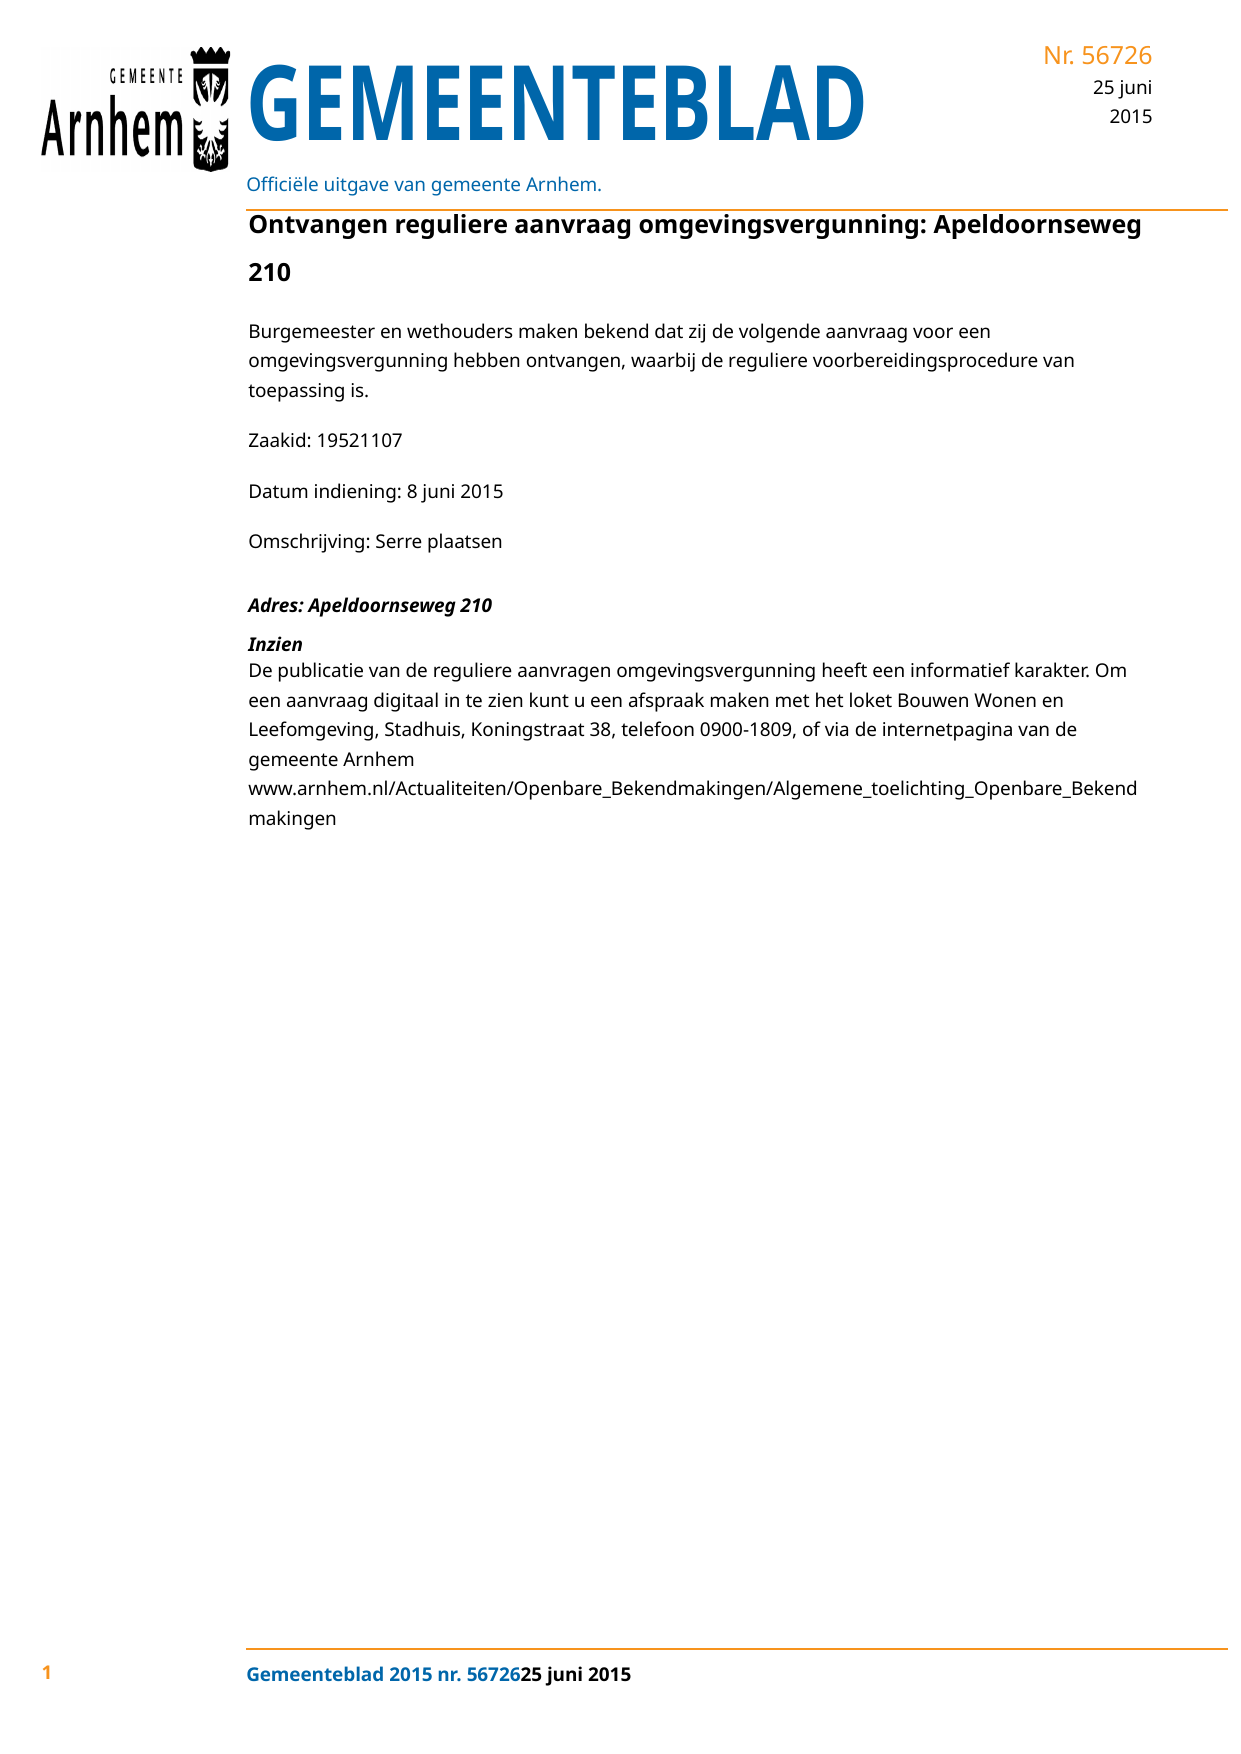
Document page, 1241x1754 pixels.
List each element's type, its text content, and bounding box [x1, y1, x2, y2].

picture [41, 47, 231, 172]
text Inzien [248, 632, 1152, 657]
text De publicatie van de reguliere aanvragen omgevingsvergunning heeft een informatief karakter. Om een aanvraag digitaal in te zien kunt u een afspraak maken met het loket Bouwen Wonen en Leefomgeving, Stadhuis, Koningstraat 38, telefoon 0900-1809, of via de internetpagina van de gemeente Arnhem www.arnhem.nl/Actualiteiten/Openbare_Bekendmakingen/Algemene_toelichting_Openbare_Bekendmakingen [248, 657, 1152, 831]
text Datum indiening: 8 juni 2015 [248, 478, 1152, 504]
text Burgemeester en wethouders maken bekend dat zij de volgende aanvraag voor een omgevingsvergunning hebben ontvangen, waarbij de reguliere voorbereidingsprocedure van toepassing is. [248, 318, 1152, 403]
text Ontvangen reguliere aanvraag omgevingsvergunning: Apeldoornseweg 210 [248, 211, 1152, 288]
text Zaakid: 19521107 [248, 427, 1152, 453]
text Omschrijving: Serre plaatsen [248, 528, 1152, 554]
text Adres: Apeldoornseweg 210 [248, 592, 1152, 618]
